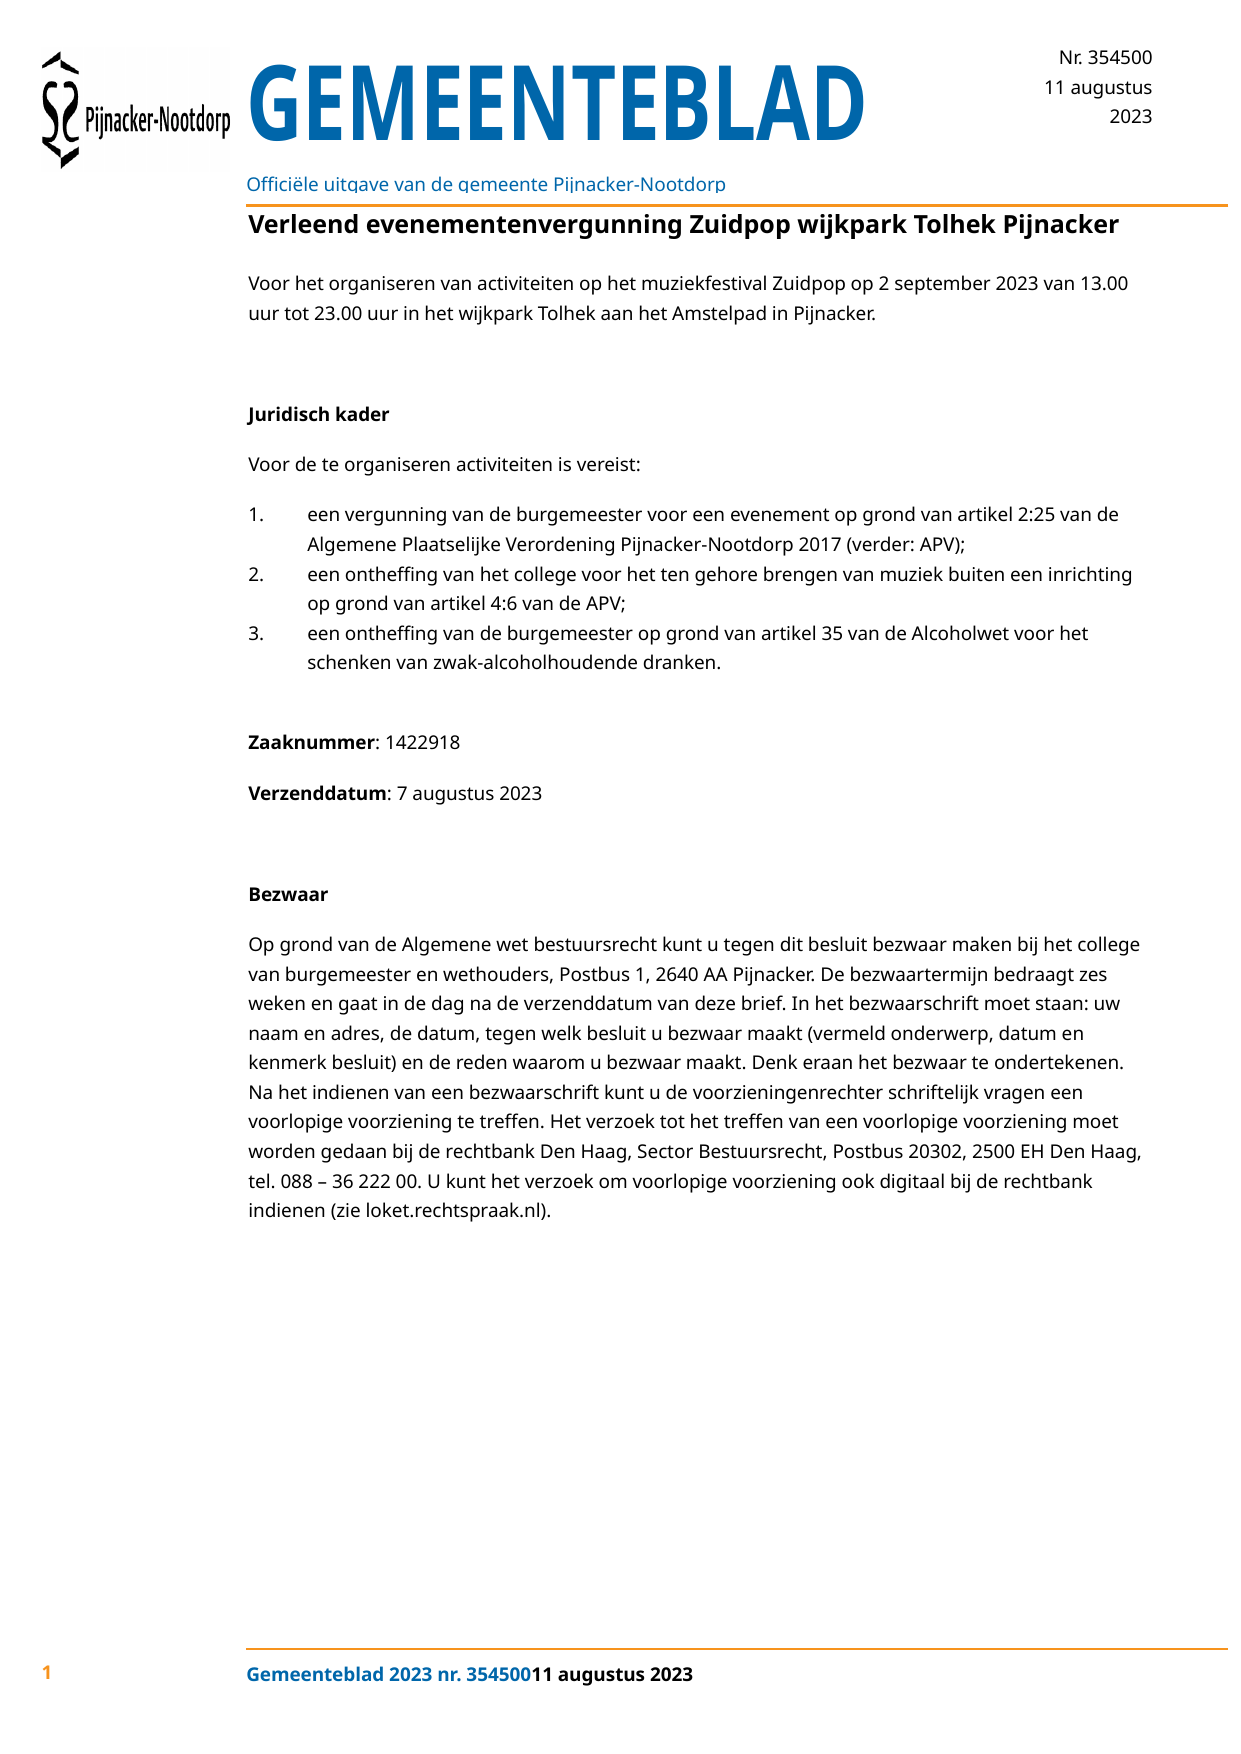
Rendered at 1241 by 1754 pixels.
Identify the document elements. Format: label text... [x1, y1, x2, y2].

text Op grond van de Algemene wet bestuursrecht kunt u tegen dit besluit bezwaar maken bij het college van burgemeester en wethouders, Postbus 1, 2640 AA Pijnacker. De bezwaartermijn bedraagt zes weken en gaat in de dag na de verzenddatum van deze brief. In het bezwaarschrift moet staan: uw naam en adres, de datum, tegen welk besluit u bezwaar maakt (vermeld onderwerp, datum en kenmerk besluit) en de reden waarom u bezwaar maakt. Denk eraan het bezwaar te ondertekenen. Na het indienen van een bezwaarschrift kunt u de voorzieningenrechter schriftelijk vragen een voorlopige voorziening te treffen. Het verzoek tot het treffen van een voorlopige voorziening moet worden gedaan bij de rechtbank Den Haag, Sector Bestuursrecht, Postbus 20302, 2500 EH Den Haag, tel. 088 – 36 222 00. U kunt het verzoek om voorlopige voorziening ook digitaal bij de rechtbank indienen (zie loket.rechtspraak.nl). [248, 931, 1152, 1223]
list een ontheffing van het college voor het ten gehore brengen van muziek buiten een inrichting op grond van artikel 4:6 van de APV; [248, 561, 1152, 616]
text Bezwaar [248, 881, 1152, 906]
text Voor het organiseren van activiteiten op het muziekfestival Zuidpop op 2 september 2023 van 13.00 uur tot 23.00 uur in het wijkpark Tolhek aan het Amstelpad in Pijnacker. [248, 270, 1152, 326]
list een vergunning van de burgemeester voor een evenement op grond van artikel 2:25 van de Algemene Plaatselijke Verordening Pijnacker-Nootdorp 2017 (verder: APV); [248, 502, 1152, 557]
text Verleend evenementenvergunning Zuidpop wijkpark Tolhek Pijnacker [248, 207, 1152, 241]
list een ontheffing van de burgemeester op grond van artikel 35 van de Alcoholwet voor het schenken van zwak-alcoholhoudende dranken. [248, 620, 1152, 675]
text Verzenddatum: 7 augustus 2023 [248, 780, 1152, 806]
text Voor de te organiseren activiteiten is vereist: [248, 451, 1152, 477]
text Zaaknummer: 1422918 [248, 729, 1152, 755]
text Juridisch kader [248, 401, 1152, 426]
picture [41, 47, 231, 172]
